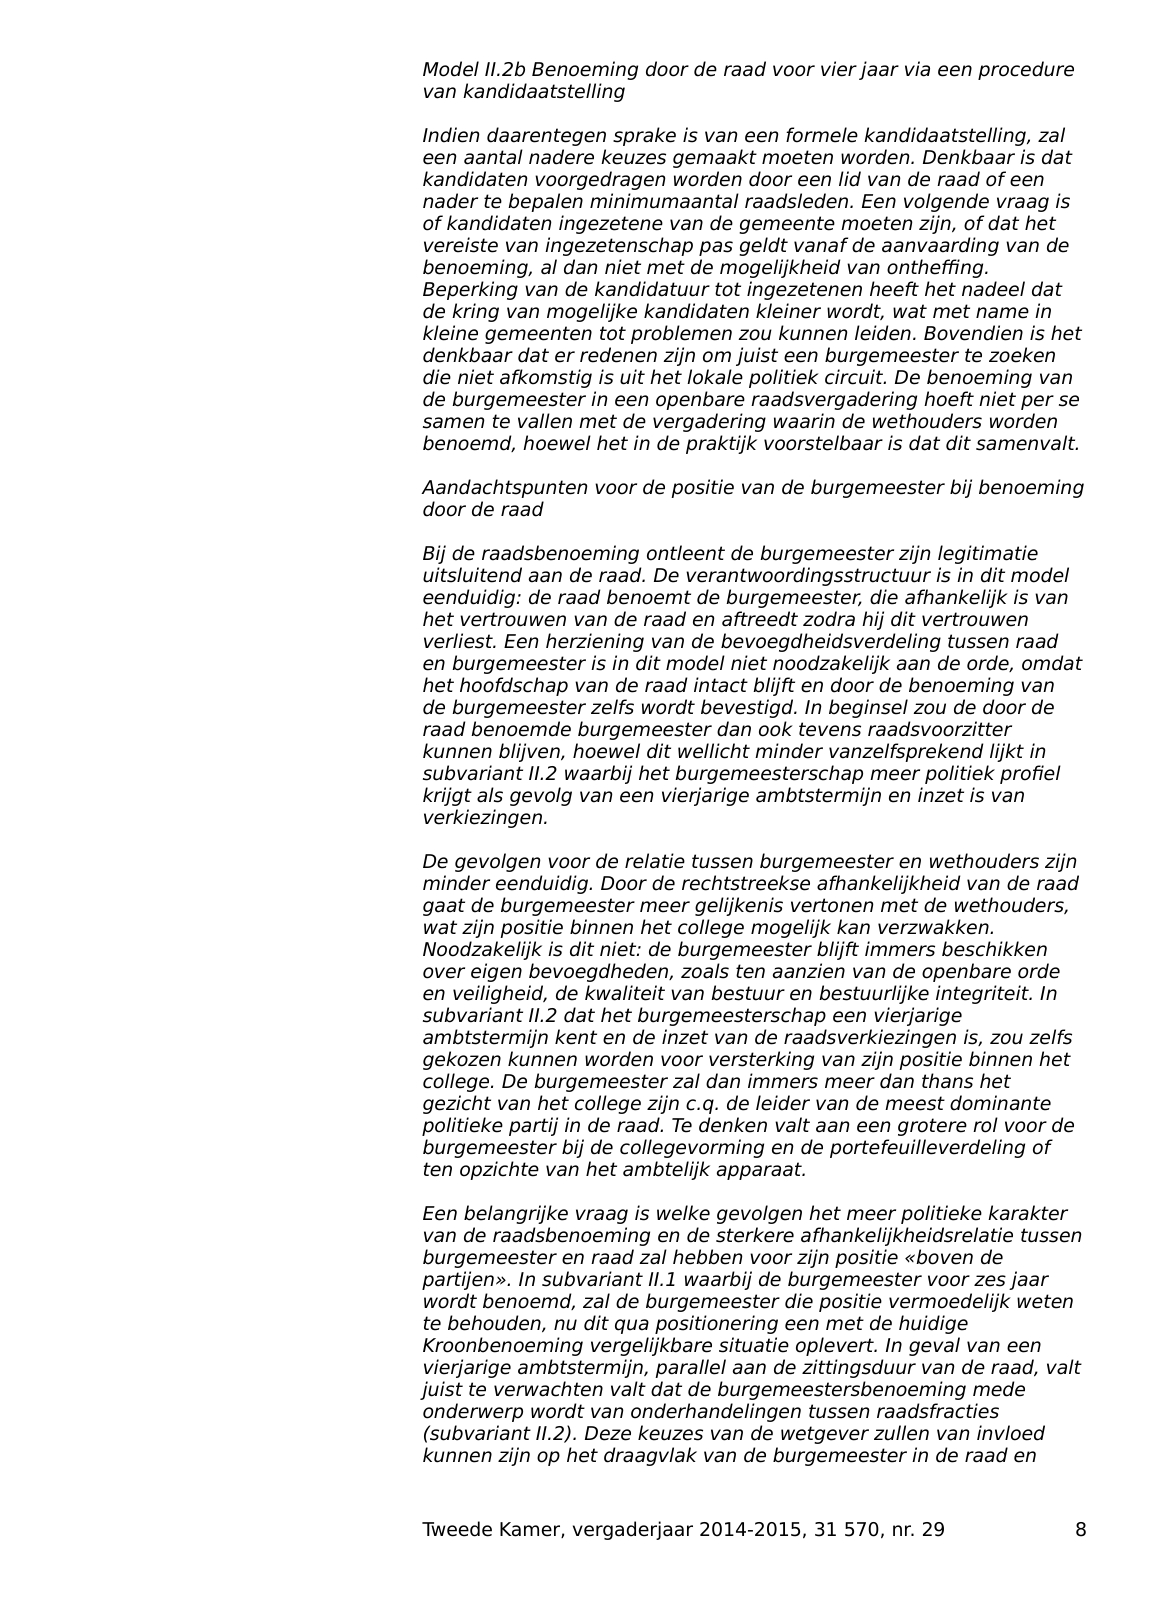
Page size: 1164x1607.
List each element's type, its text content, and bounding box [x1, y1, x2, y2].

text Een belangrijke vraag is welke gevolgen het meer politieke karakter van de raadsbenoeming en de sterkere afhankelijkheidsrelatie tussen burgemeester en raad zal hebben voor zijn positie «boven de partijen». In subvariant II.1 waarbij de burgemeester voor zes jaar wordt benoemd, zal de burgemeester die positie vermoedelijk weten te behouden, nu dit qua positionering een met de huidige Kroonbenoeming vergelijkbare situatie oplevert. In geval van een vierjarige ambtstermijn, parallel aan de zittingsduur van de raad, valt juist te verwachten valt dat de burgemeestersbenoeming mede onderwerp wordt van onderhandelingen tussen raadsfracties (subvariant II.2). Deze keuzes van de wetgever zullen van invloed kunnen zijn op het draagvlak van de burgemeester in de raad en [422, 1203, 1087, 1467]
subtitle Aandachtspunten voor de positie van de burgemeester bij benoeming door de raad [422, 477, 1087, 521]
text Indien daarentegen sprake is van een formele kandidaatstelling, zal een aantal nadere keuzes gemaakt moeten worden. Denkbaar is dat kandidaten voorgedragen worden door een lid van de raad of een nader te bepalen minimumaantal raadsleden. Een volgende vraag is of kandidaten ingezetene van de gemeente moeten zijn, of dat het vereiste van ingezetenschap pas geldt vanaf de aanvaarding van de benoeming, al dan niet met de mogelijkheid van ontheffing. Beperking van de kandidatuur tot ingezetenen heeft het nadeel dat de kring van mogelijke kandidaten kleiner wordt, wat met name in kleine gemeenten tot problemen zou kunnen leiden. Bovendien is het denkbaar dat er redenen zijn om juist een burgemeester te zoeken die niet afkomstig is uit het lokale politiek circuit. De benoeming van de burgemeester in een openbare raadsvergadering hoeft niet per se samen te vallen met de vergadering waarin de wethouders worden benoemd, hoewel het in de praktijk voorstelbaar is dat dit samenvalt. [422, 125, 1087, 455]
text De gevolgen voor de relatie tussen burgemeester en wethouders zijn minder eenduidig. Door de rechtstreekse afhankelijkheid van de raad gaat de burgemeester meer gelijkenis vertonen met de wethouders, wat zijn positie binnen het college mogelijk kan verzwakken. Noodzakelijk is dit niet: de burgemeester blijft immers beschikken over eigen bevoegdheden, zoals ten aanzien van de openbare orde en veiligheid, de kwaliteit van bestuur en bestuurlijke integriteit. In subvariant II.2 dat het burgemeesterschap een vierjarige ambtstermijn kent en de inzet van de raadsverkiezingen is, zou zelfs gekozen kunnen worden voor versterking van zijn positie binnen het college. De burgemeester zal dan immers meer dan thans het gezicht van het college zijn c.q. de leider van de meest dominante politieke partij in de raad. Te denken valt aan een grotere rol voor de burgemeester bij de collegevorming en de portefeuilleverdeling of ten opzichte van het ambtelijk apparaat. [422, 851, 1087, 1181]
subtitle Model II.2b Benoeming door de raad voor vier jaar via een procedure van kandidaatstelling [422, 59, 1087, 103]
text Bij de raadsbenoeming ontleent de burgemeester zijn legitimatie uitsluitend aan de raad. De verantwoordingsstructuur is in dit model eenduidig: de raad benoemt de burgemeester, die afhankelijk is van het vertrouwen van de raad en aftreedt zodra hij dit vertrouwen verliest. Een herziening van de bevoegdheidsverdeling tussen raad en burgemeester is in dit model niet noodzakelijk aan de orde, omdat het hoofdschap van de raad intact blijft en door de benoeming van de burgemeester zelfs wordt bevestigd. In beginsel zou de door de raad benoemde burgemeester dan ook tevens raadsvoorzitter kunnen blijven, hoewel dit wellicht minder vanzelfsprekend lijkt in subvariant II.2 waarbij het burgemeesterschap meer politiek profiel krijgt als gevolg van een vierjarige ambtstermijn en inzet is van verkiezingen. [422, 543, 1087, 829]
